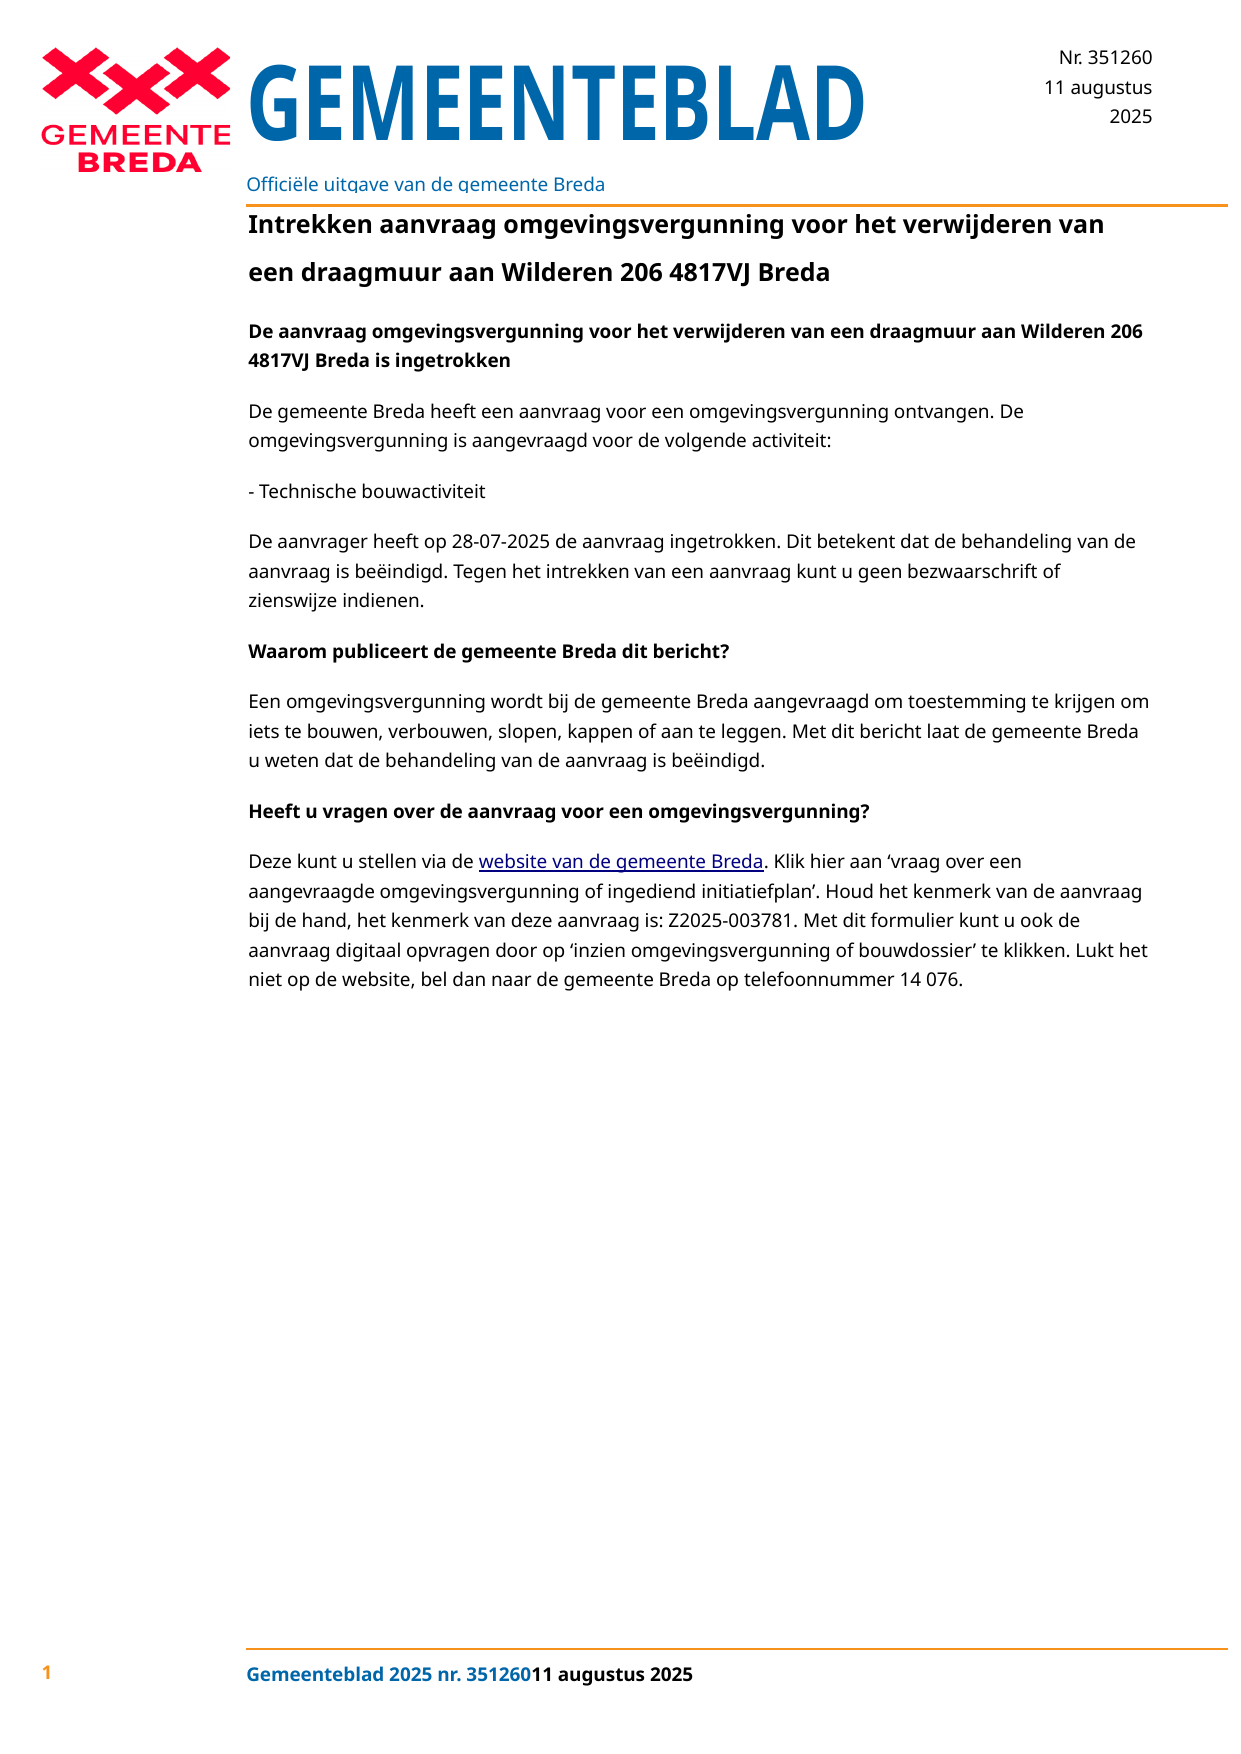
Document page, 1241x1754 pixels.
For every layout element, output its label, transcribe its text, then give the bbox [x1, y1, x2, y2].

text - Technische bouwactiviteit [248, 478, 1152, 504]
text De aanvraag omgevingsvergunning voor het verwijderen van een draagmuur aan Wilderen 206 4817VJ Breda is ingetrokken [248, 318, 1152, 373]
picture [41, 47, 231, 172]
text Deze kunt u stellen via de website van de gemeente Breda. Klik hier aan ‘vraag over een aangevraagde omgevingsvergunning of ingediend initiatiefplan’. Houd het kenmerk van de aanvraag bij de hand, het kenmerk van deze aanvraag is: Z2025-003781. Met dit formulier kunt u ook de aanvraag digitaal opvragen door op ‘inzien omgevingsvergunning of bouwdossier’ te klikken. Lukt het niet op de website, bel dan naar de gemeente Breda op telefoonnummer 14 076. [248, 848, 1152, 992]
text Heeft u vragen over de aanvraag voor een omgevingsvergunning? [248, 798, 1152, 824]
text De aanvrager heeft op 28-07-2025 de aanvraag ingetrokken. Dit betekent dat de behandeling van de aanvraag is beëindigd. Tegen het intrekken van een aanvraag kunt u geen bezwaarschrift of zienswijze indienen. [248, 528, 1152, 613]
text Een omgevingsvergunning wordt bij de gemeente Breda aangevraagd om toestemming te krijgen om iets te bouwen, verbouwen, slopen, kappen of aan te leggen. Met dit bericht laat de gemeente Breda u weten dat de behandeling van de aanvraag is beëindigd. [248, 688, 1152, 773]
text De gemeente Breda heeft een aanvraag voor een omgevingsvergunning ontvangen. De omgevingsvergunning is aangevraagd voor de volgende activiteit: [248, 398, 1152, 453]
text Waarom publiceert de gemeente Breda dit bericht? [248, 638, 1152, 664]
text Intrekken aanvraag omgevingsvergunning voor het verwijderen van een draagmuur aan Wilderen 206 4817VJ Breda [248, 207, 1152, 288]
